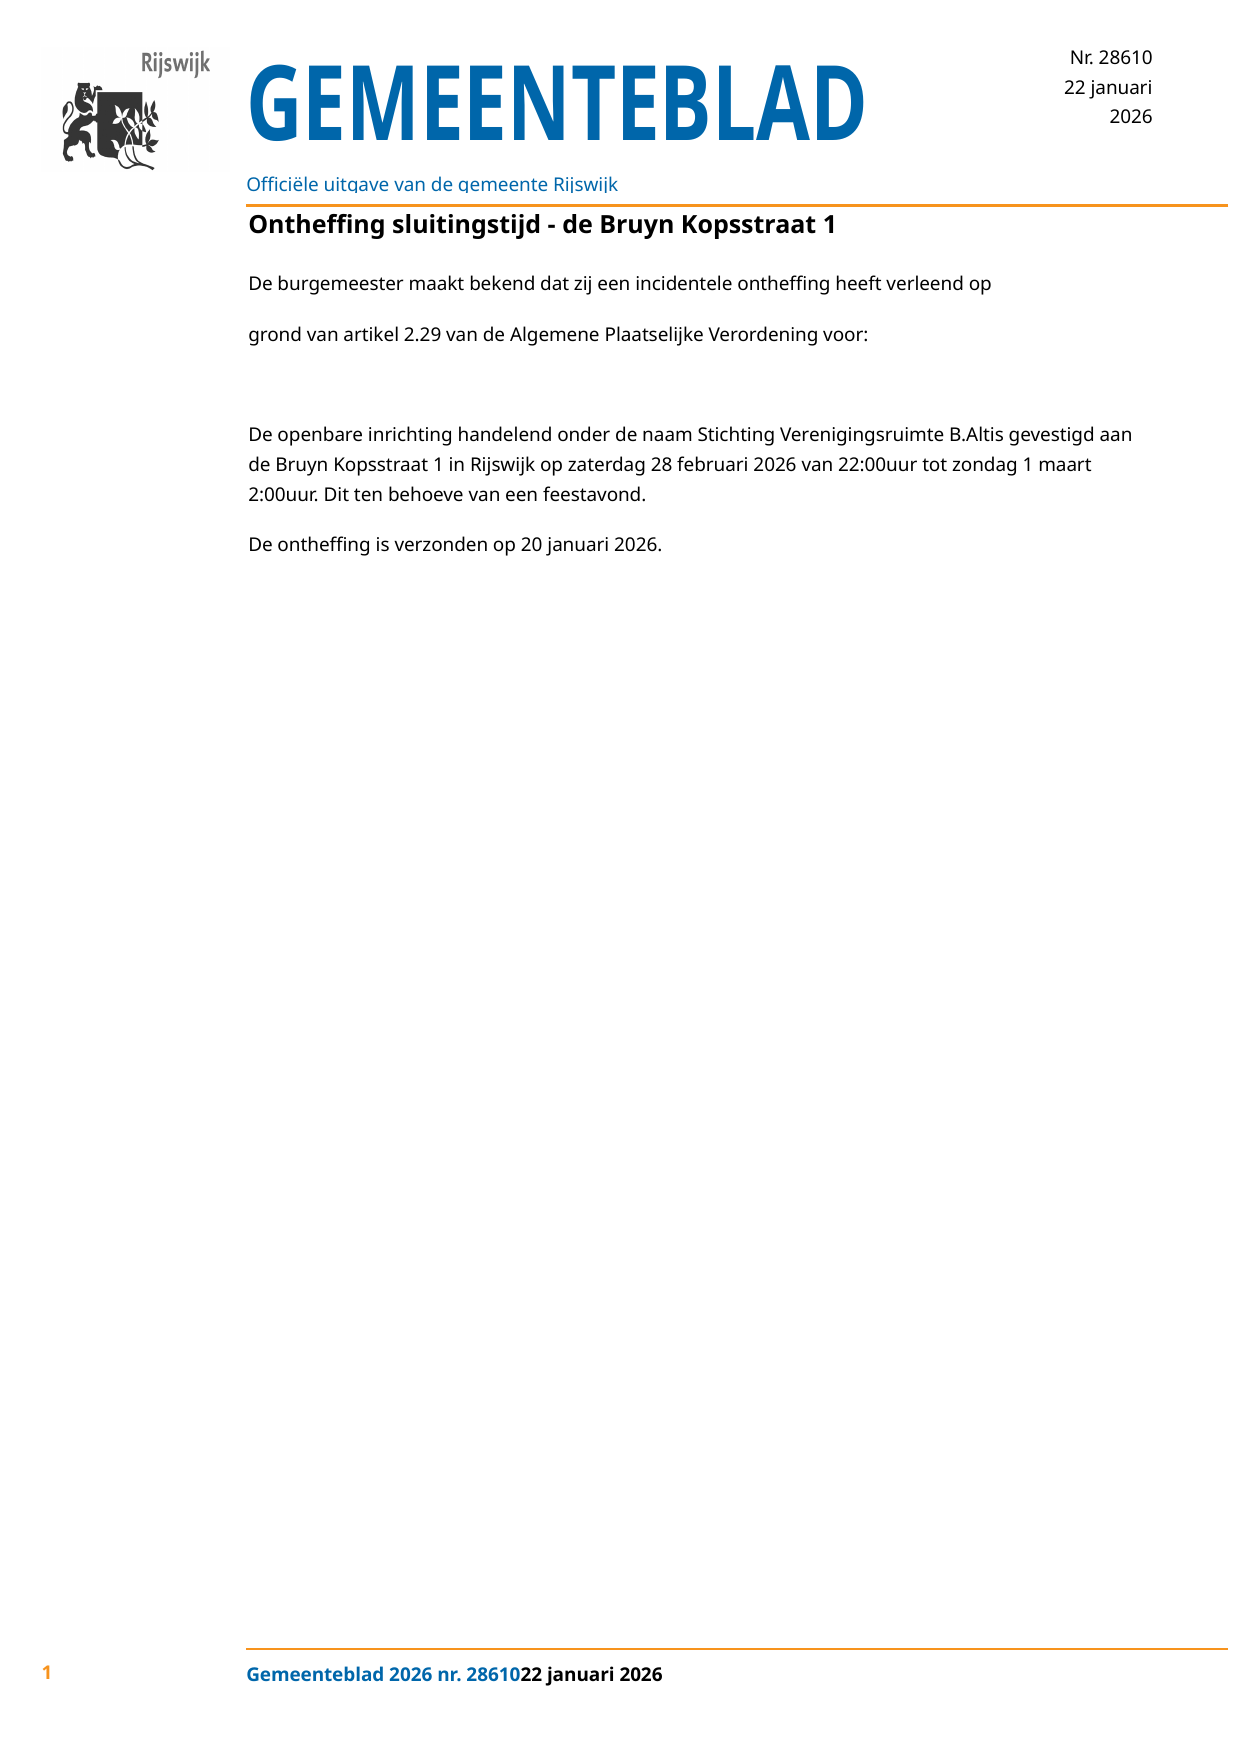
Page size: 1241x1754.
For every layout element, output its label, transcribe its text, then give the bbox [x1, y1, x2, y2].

text De ontheffing is verzonden op 20 januari 2026. [248, 531, 1152, 557]
text De burgemeester maakt bekend dat zij een incidentele ontheffing heeft verleend op [248, 270, 1152, 296]
picture [41, 47, 231, 172]
text De openbare inrichting handelend onder de naam Stichting Verenigingsruimte B.Altis gevestigd aan de Bruyn Kopsstraat 1 in Rijswijk op zaterdag 28 februari 2026 van 22:00uur tot zondag 1 maart 2:00uur. Dit ten behoeve van een feestavond. [248, 422, 1152, 506]
text Ontheffing sluitingstijd - de Bruyn Kopsstraat 1 [248, 207, 1152, 241]
text grond van artikel 2.29 van de Algemene Plaatselijke Verordening voor: [248, 321, 1152, 346]
